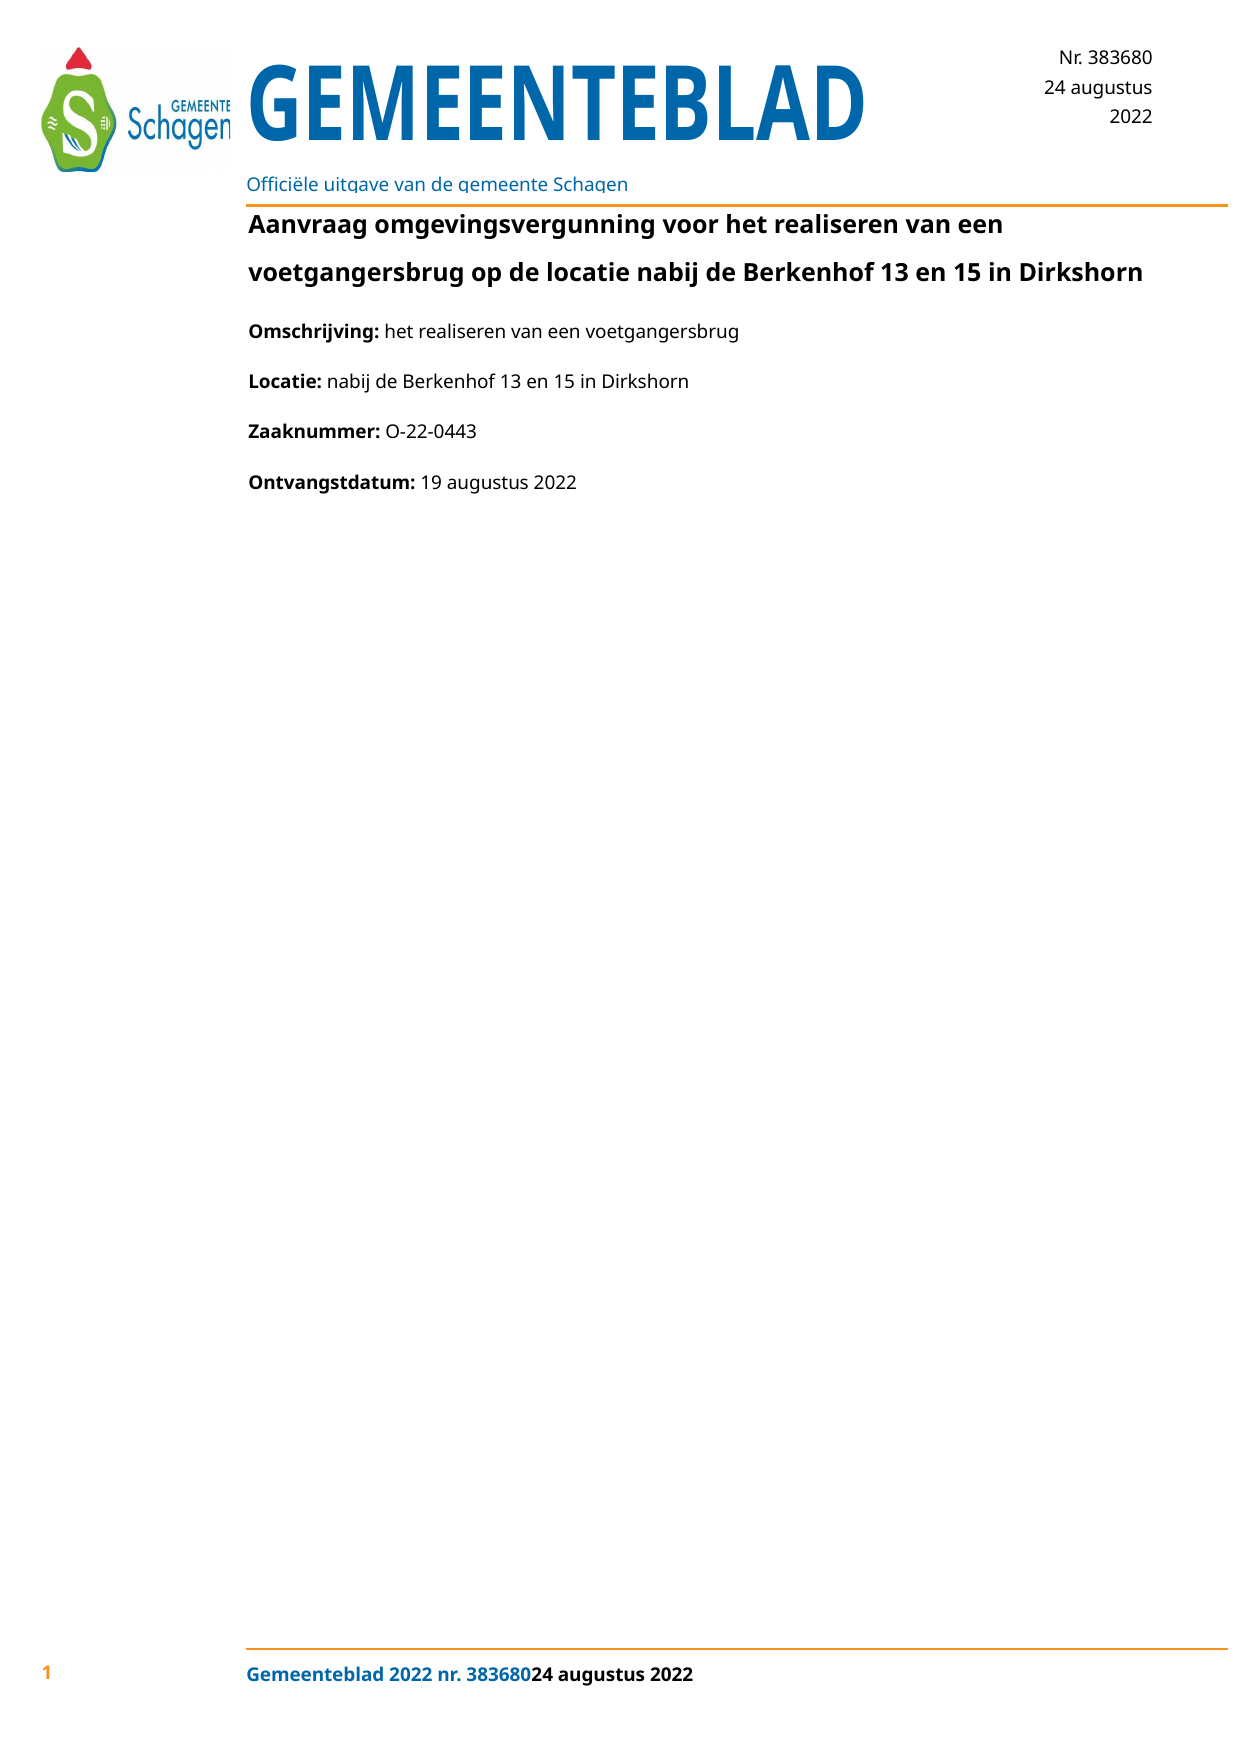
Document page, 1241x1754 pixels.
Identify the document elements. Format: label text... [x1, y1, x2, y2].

text Zaaknummer: O-22-0443 [248, 419, 1152, 444]
text Locatie: nabij de Berkenhof 13 en 15 in Dirkshorn [248, 368, 1152, 394]
text Omschrijving: het realiseren van een voetgangersbrug [248, 318, 1152, 344]
text Ontvangstdatum: 19 augustus 2022 [248, 469, 1152, 495]
text Aanvraag omgevingsvergunning voor het realiseren van een voetgangersbrug op de locatie nabij de Berkenhof 13 en 15 in Dirkshorn [248, 207, 1152, 288]
picture [41, 47, 231, 172]
